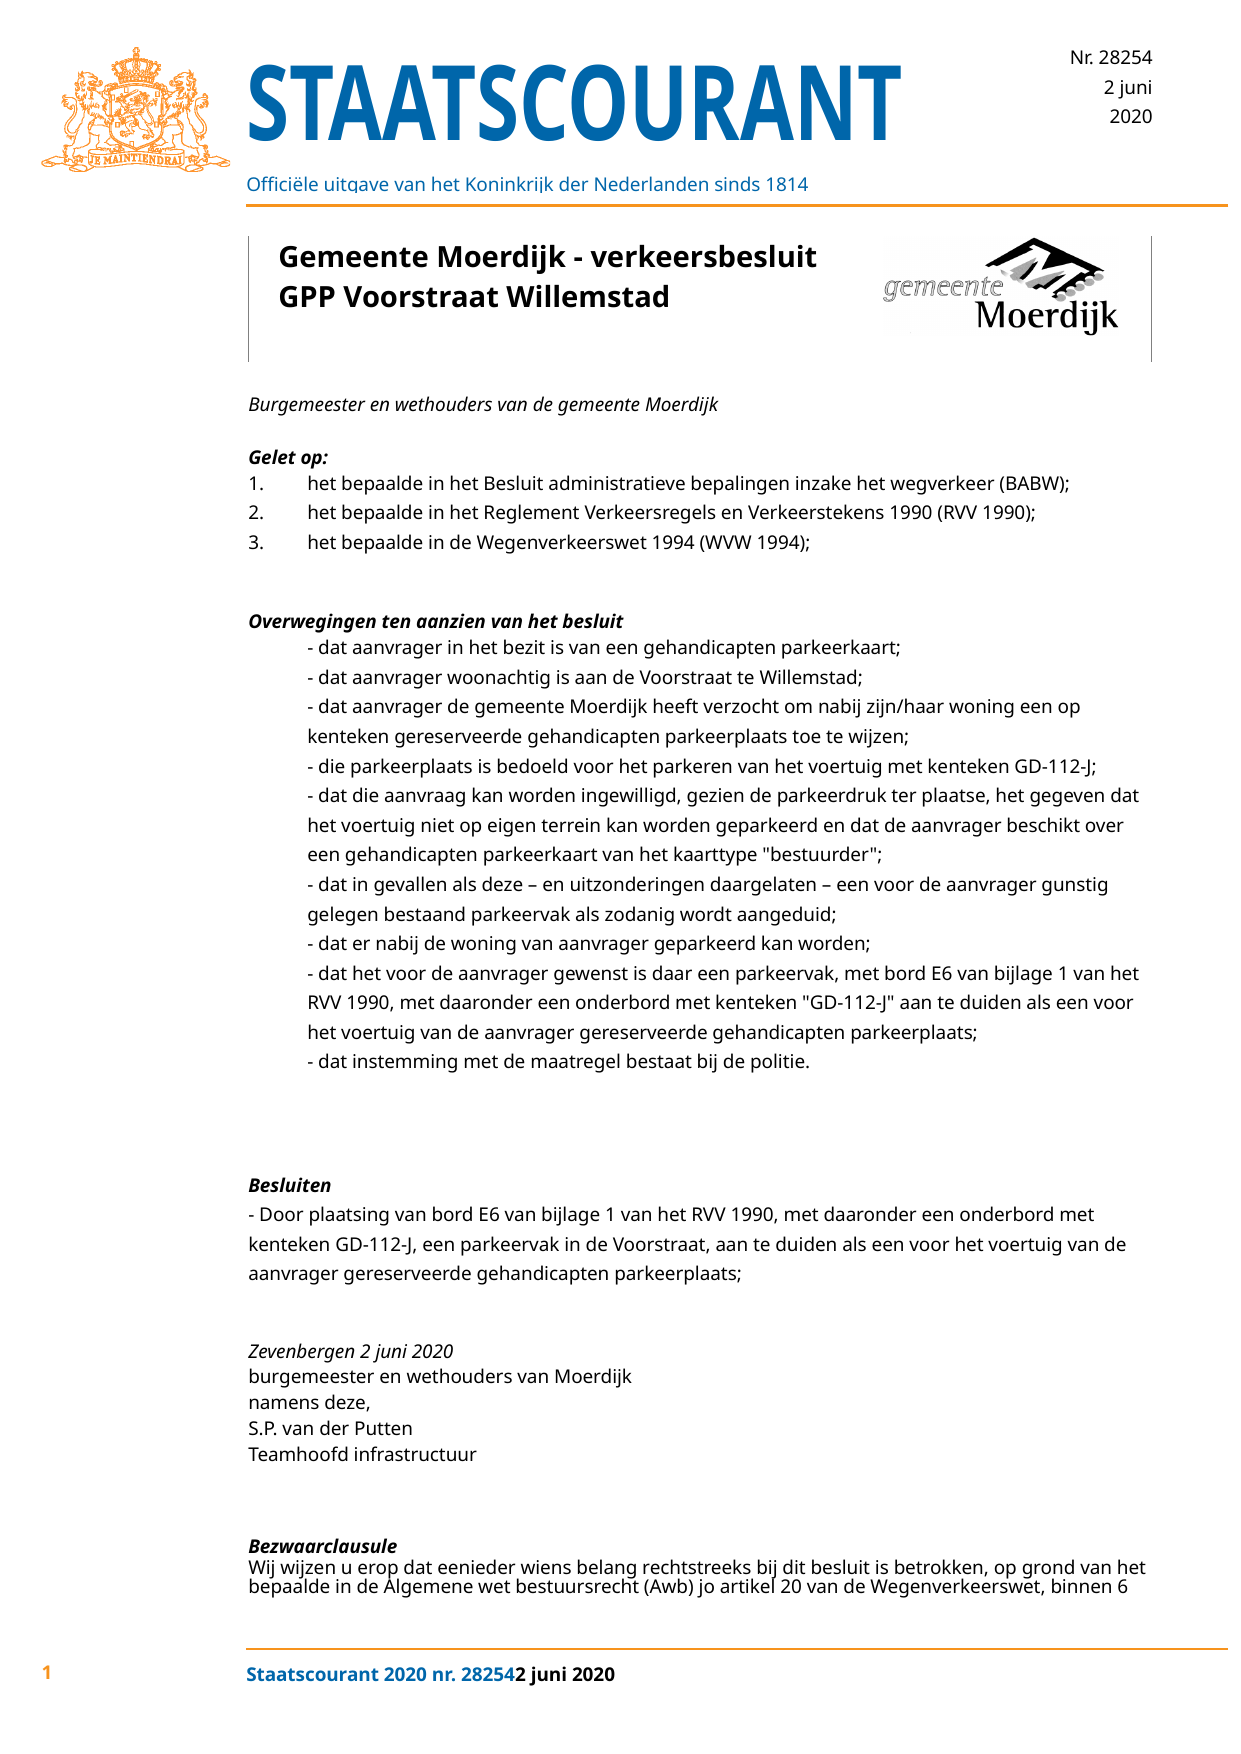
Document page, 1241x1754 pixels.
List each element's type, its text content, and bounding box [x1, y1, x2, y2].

list - dat instemming met de maatregel bestaat bij de politie. [248, 1049, 1152, 1074]
text Besluiten [248, 1172, 1152, 1197]
list - dat in gevallen als deze – en uitzonderingen daargelaten – een voor de aanvrager gunstig gelegen bestaand parkeervak als zodanig wordt aangeduid; [248, 871, 1152, 926]
text namens deze, [248, 1389, 1152, 1415]
text Zevenbergen 2 juni 2020 [248, 1338, 1152, 1364]
list het bepaalde in het Reglement Verkeersregels en Verkeerstekens 1990 (RVV 1990); [248, 499, 1152, 525]
text Teamhoofd infrastructuur [248, 1441, 1152, 1467]
list - dat aanvrager de gemeente Moerdijk heeft verzocht om nabij zijn/haar woning een op kenteken gereserveerde gehandicapten parkeerplaats toe te wijzen; [248, 694, 1152, 749]
text Gelet op: [248, 444, 1152, 470]
list - dat aanvrager in het bezit is van een gehandicapten parkeerkaart; [248, 634, 1152, 660]
text Bezwaarclausule [248, 1533, 1152, 1559]
text Burgemeester en wethouders van de gemeente Moerdijk [248, 391, 1152, 417]
picture [41, 47, 231, 172]
list het bepaalde in de Wegenverkeerswet 1994 (WVW 1994); [248, 529, 1152, 555]
text Overwegingen ten aanzien van het besluit [248, 609, 1152, 634]
text - Door plaatsing van bord E6 van bijlage 1 van het RVV 1990, met daaronder een onderbord met kenteken GD-112-J, een parkeervak in de Voorstraat, aan te duiden als een voor het voertuig van de aanvrager gereserveerde gehandicapten parkeerplaats; [248, 1201, 1152, 1286]
list - die parkeerplaats is bedoeld voor het parkeren van het voertuig met kenteken GD-112-J; [248, 753, 1152, 778]
table_header [850, 236, 1151, 362]
list - dat die aanvraag kan worden ingewilligd, gezien de parkeerdruk ter plaatse, het gegeven dat het voertuig niet op eigen terrein kan worden geparkeerd en dat de aanvrager beschikt over een gehandicapten parkeerkaart van het kaarttype "bestuurder"; [248, 782, 1152, 867]
list - dat aanvrager woonachtig is aan de Voorstraat te Willemstad; [248, 664, 1152, 690]
text burgemeester en wethouders van Moerdijk [248, 1364, 1152, 1389]
list het bepaalde in het Besluit administratieve bepalingen inzake het wegverkeer (BABW); [248, 470, 1152, 496]
text Wij wijzen u erop dat eenieder wiens belang rechtstreeks bij dit besluit is betrokken, op grond van het bepaalde in de Algemene wet bestuursrecht (Awb) jo artikel 20 van de Wegenverkeerswet, binnen 6 [248, 1559, 1152, 1597]
picture [882, 236, 1119, 336]
table_header Gemeente Moerdijk - verkeersbesluit GPP Voorstraat Willemstad [249, 236, 850, 362]
list - dat het voor de aanvrager gewenst is daar een parkeervak, met bord E6 van bijlage 1 van het RVV 1990, met daaronder een onderbord met kenteken "GD-112-J" aan te duiden als een voor het voertuig van de aanvrager gereserveerde gehandicapten parkeerplaats; [248, 960, 1152, 1045]
list - dat er nabij de woning van aanvrager geparkeerd kan worden; [248, 930, 1152, 956]
text S.P. van der Putten [248, 1415, 1152, 1441]
